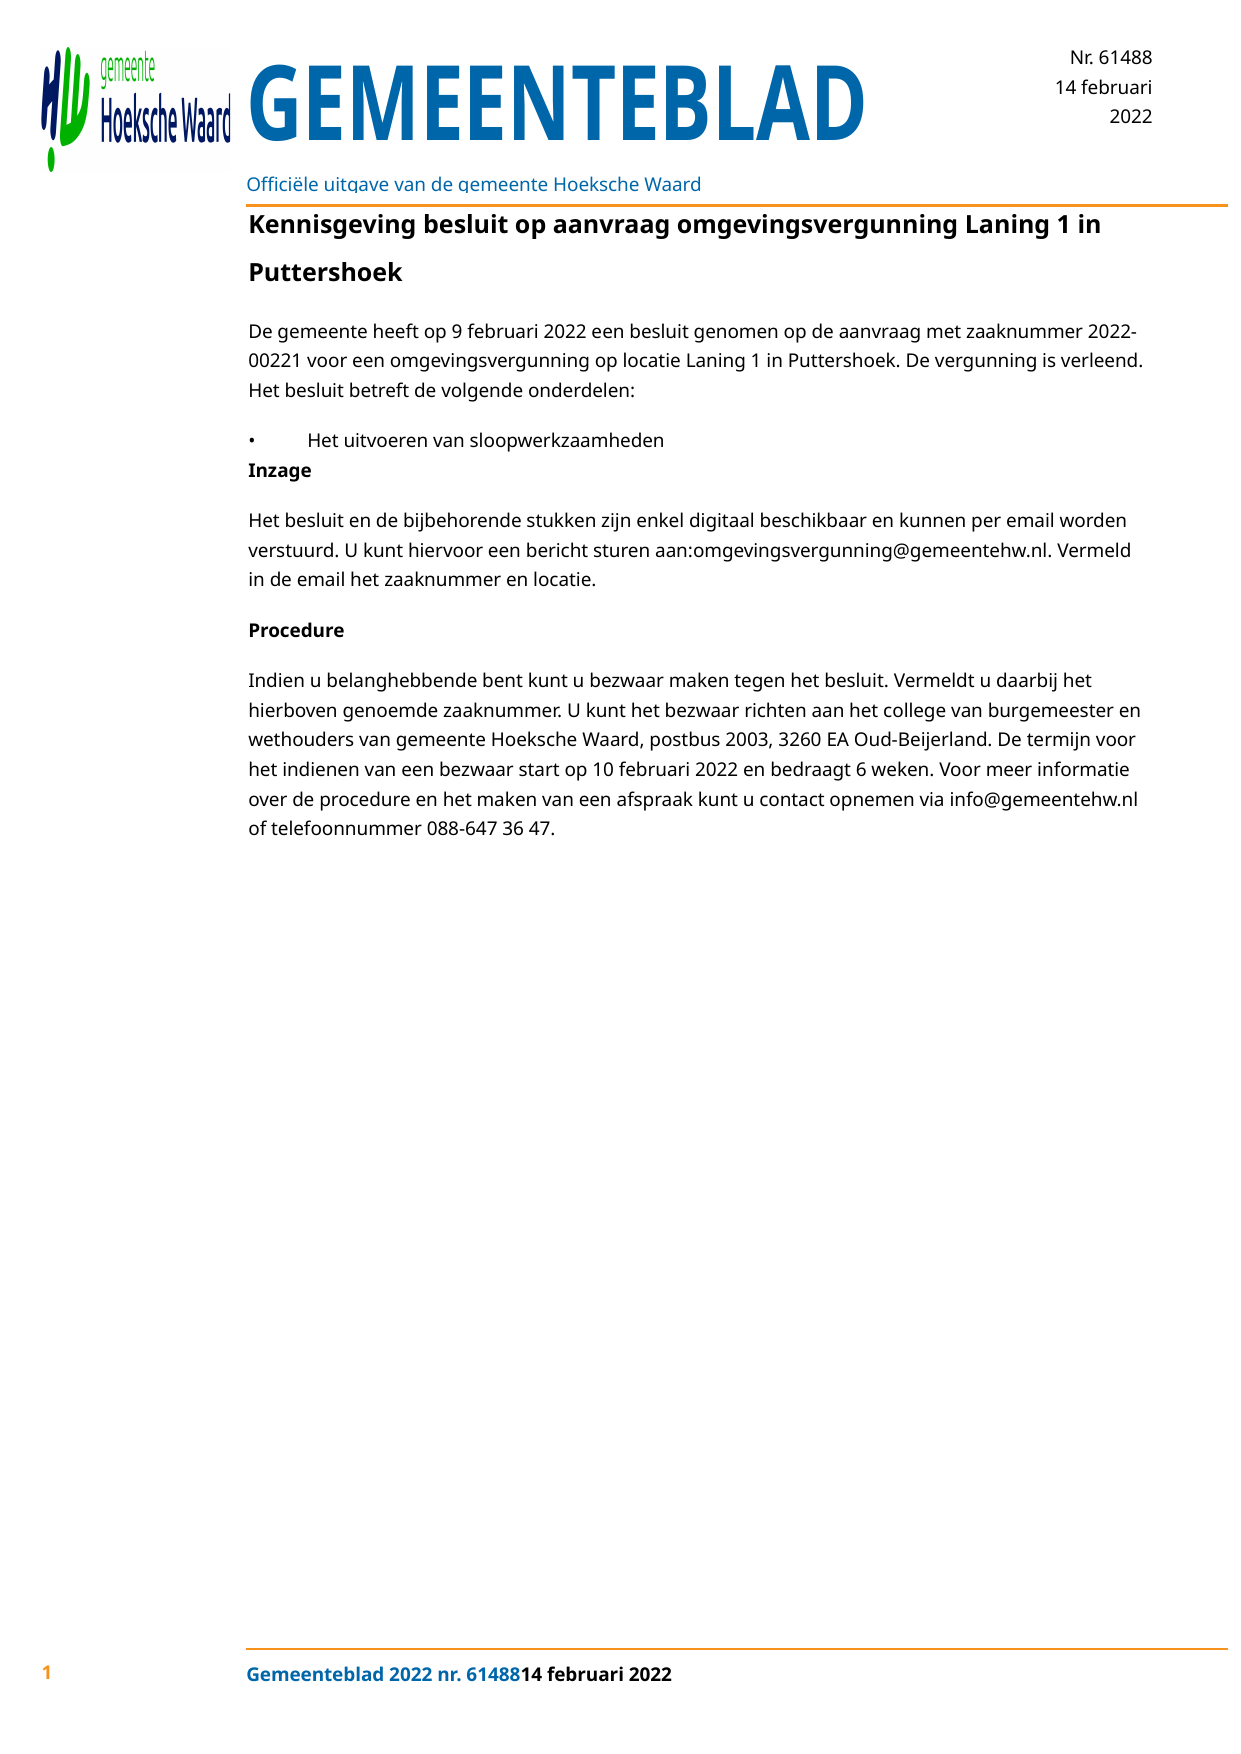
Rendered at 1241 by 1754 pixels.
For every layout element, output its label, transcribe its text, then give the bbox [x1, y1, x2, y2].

text Procedure [248, 617, 1152, 643]
picture [41, 47, 231, 172]
list Het uitvoeren van sloopwerkzaamheden [248, 427, 1152, 453]
text Kennisgeving besluit op aanvraag omgevingsvergunning Laning 1 in Puttershoek [248, 207, 1152, 288]
text Inzage [248, 457, 1152, 483]
text Indien u belanghebbende bent kunt u bezwaar maken tegen het besluit. Vermeldt u daarbij het hierboven genoemde zaaknummer. U kunt het bezwaar richten aan het college van burgemeester en wethouders van gemeente Hoeksche Waard, postbus 2003, 3260 EA Oud-Beijerland. De termijn voor het indienen van een bezwaar start op 10 februari 2022 en bedraagt 6 weken. Voor meer informatie over de procedure en het maken van een afspraak kunt u contact opnemen via info@gemeentehw.nl of telefoonnummer 088-647 36 47. [248, 667, 1152, 841]
text De gemeente heeft op 9 februari 2022 een besluit genomen op de aanvraag met zaaknummer 2022-00221 voor een omgevingsvergunning op locatie Laning 1 in Puttershoek. De vergunning is verleend. Het besluit betreft de volgende onderdelen: [248, 318, 1152, 403]
text Het besluit en de bijbehorende stukken zijn enkel digitaal beschikbaar en kunnen per email worden verstuurd. U kunt hiervoor een bericht sturen aan:omgevingsvergunning@gemeentehw.nl. Vermeld in de email het zaaknummer en locatie. [248, 507, 1152, 592]
